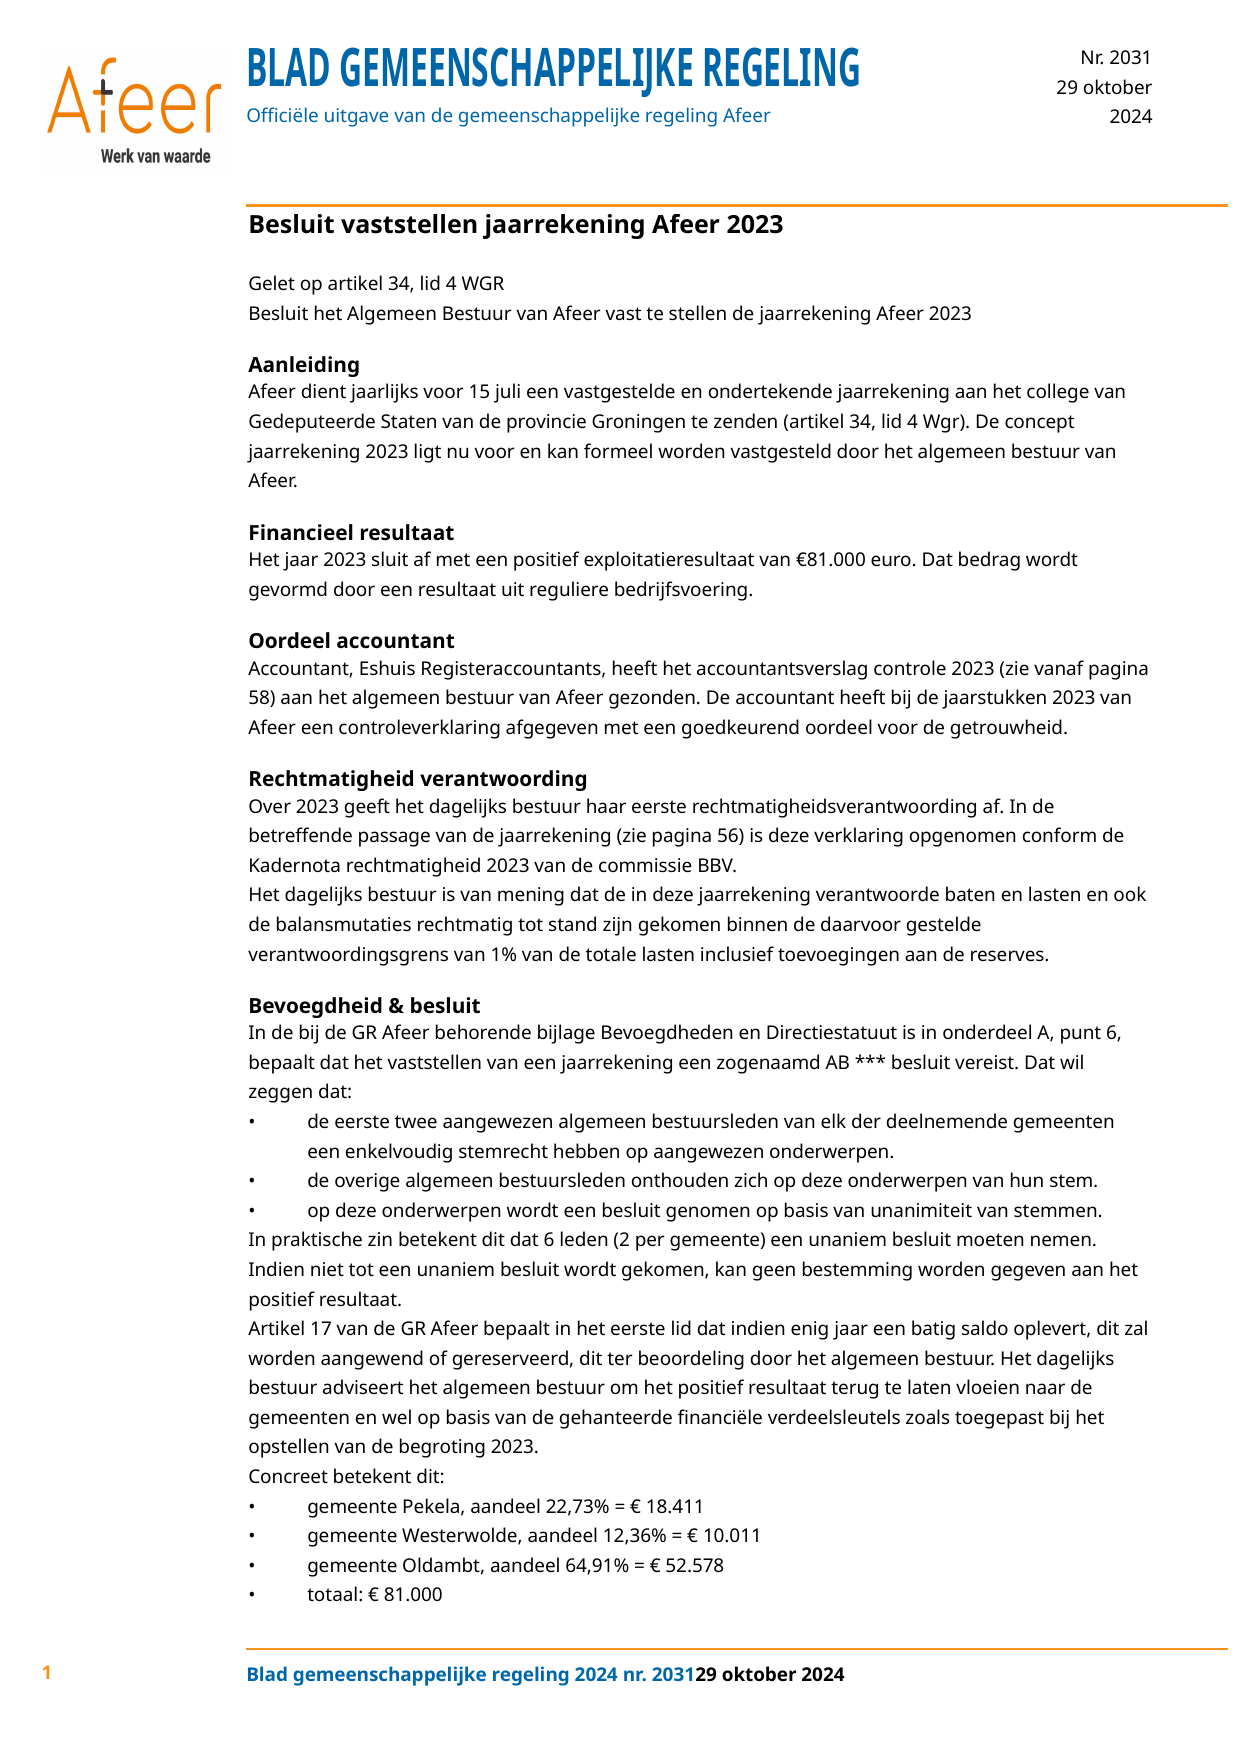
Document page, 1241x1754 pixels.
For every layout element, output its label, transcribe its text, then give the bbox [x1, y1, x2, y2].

list op deze onderwerpen wordt een besluit genomen op basis van unanimiteit van stemmen. [248, 1197, 1152, 1223]
text In de bij de GR Afeer behorende bijlage Bevoegdheden en Directiestatuut is in onderdeel A, punt 6, bepaalt dat het vaststellen van een jaarrekening een zogenaamd AB *** besluit vereist. Dat wil zeggen dat: [248, 1019, 1152, 1104]
list gemeente Oldambt, aandeel 64,91% = € 52.578 [248, 1552, 1152, 1578]
text Besluit het Algemeen Bestuur van Afeer vast te stellen de jaarrekening Afeer 2023 [248, 300, 1152, 326]
list gemeente Pekela, aandeel 22,73% = € 18.411 [248, 1493, 1152, 1519]
text Financieel resultaat [248, 518, 1152, 546]
list de overige algemeen bestuursleden onthouden zich op deze onderwerpen van hun stem. [248, 1167, 1152, 1193]
text Concreet betekent dit: [248, 1463, 1152, 1489]
picture [41, 47, 231, 172]
text Het jaar 2023 sluit af met een positief exploitatieresultaat van €81.000 euro. Dat bedrag wordt gevormd door een resultaat uit reguliere bedrijfsvoering. [248, 546, 1152, 602]
text Gelet op artikel 34, lid 4 WGR [248, 270, 1152, 296]
text Het dagelijks bestuur is van mening dat de in deze jaarrekening verantwoorde baten en lasten en ook de balansmutaties rechtmatig tot stand zijn gekomen binnen de daarvoor gestelde verantwoordingsgrens van 1% van de totale lasten inclusief toevoegingen aan de reserves. [248, 882, 1152, 966]
text Aanleiding [248, 350, 1152, 379]
text Bevoegdheid & besluit [248, 991, 1152, 1019]
text Artikel 17 van de GR Afeer bepaalt in het eerste lid dat indien enig jaar een batig saldo oplevert, dit zal worden aangewend of gereserveerd, dit ter beoordeling door het algemeen bestuur. Het dagelijks bestuur adviseert het algemeen bestuur om het positief resultaat terug te laten vloeien naar de gemeenten en wel op basis van de gehanteerde financiële verdeelsleutels zoals toegepast bij het opstellen van de begroting 2023. [248, 1315, 1152, 1459]
text Afeer dient jaarlijks voor 15 juli een vastgestelde en ondertekende jaarrekening aan het college van Gedeputeerde Staten van de provincie Groningen te zenden (artikel 34, lid 4 Wgr). De concept jaarrekening 2023 ligt nu voor en kan formeel worden vastgesteld door het algemeen bestuur van Afeer. [248, 379, 1152, 493]
text Accountant, Eshuis Registeraccountants, heeft het accountantsverslag controle 2023 (zie vanaf pagina 58) aan het algemeen bestuur van Afeer gezonden. De accountant heeft bij de jaarstukken 2023 van Afeer een controleverklaring afgegeven met een goedkeurend oordeel voor de getrouwheid. [248, 655, 1152, 740]
text Over 2023 geeft het dagelijks bestuur haar eerste rechtmatigheidsverantwoording af. In de betreffende passage van de jaarrekening (zie pagina 56) is deze verklaring opgenomen conform de Kadernota rechtmatigheid 2023 van de commissie BBV. [248, 793, 1152, 878]
list gemeente Westerwolde, aandeel 12,36% = € 10.011 [248, 1522, 1152, 1548]
text Besluit vaststellen jaarrekening Afeer 2023 [248, 207, 1152, 241]
list totaal: € 81.000 [248, 1582, 1152, 1607]
text Rechtmatigheid verantwoording [248, 764, 1152, 793]
list de eerste twee aangewezen algemeen bestuursleden van elk der deelnemende gemeenten een enkelvoudig stemrecht hebben op aangewezen onderwerpen. [248, 1108, 1152, 1164]
text Oordeel accountant [248, 626, 1152, 655]
text In praktische zin betekent dit dat 6 leden (2 per gemeente) een unaniem besluit moeten nemen. Indien niet tot een unaniem besluit wordt gekomen, kan geen bestemming worden gegeven aan het positief resultaat. [248, 1227, 1152, 1312]
